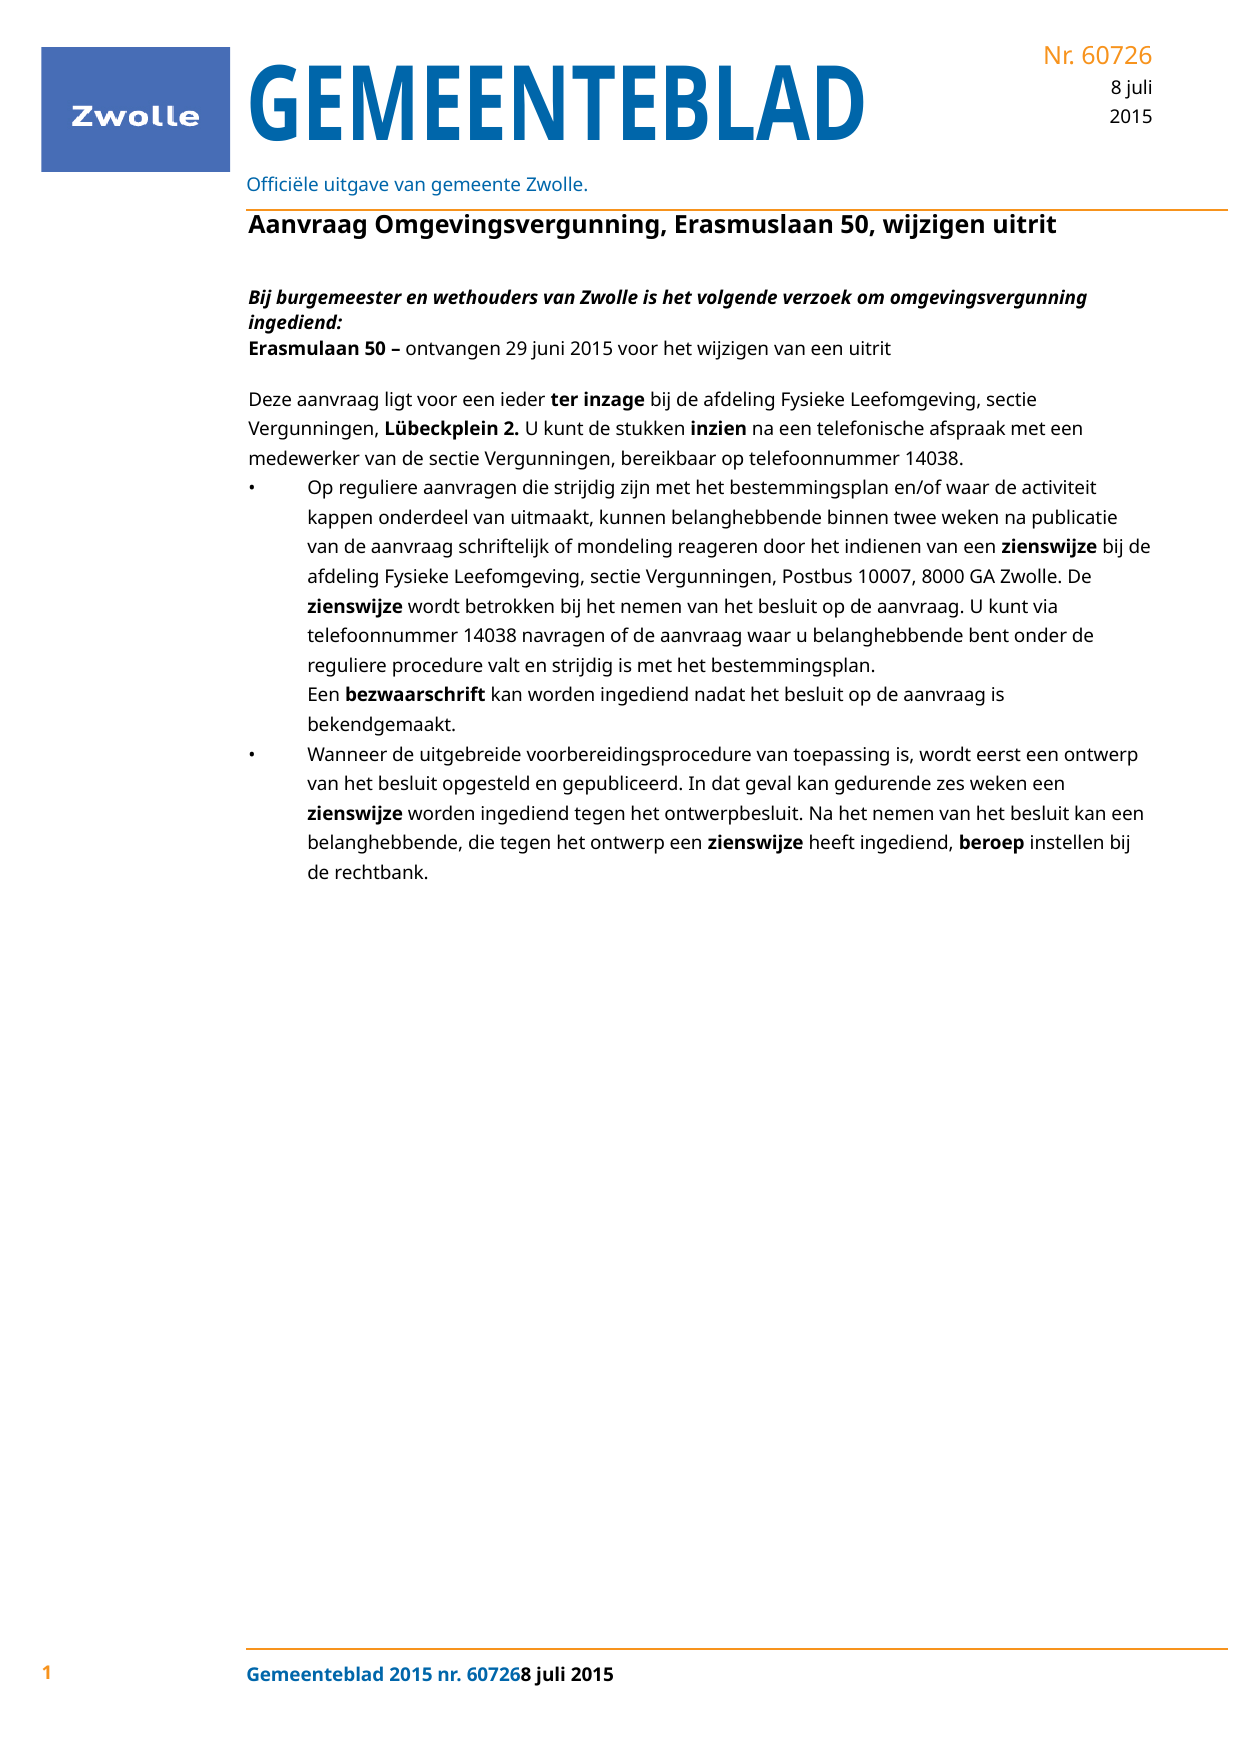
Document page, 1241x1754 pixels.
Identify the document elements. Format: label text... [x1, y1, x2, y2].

text Aanvraag Omgevingsvergunning, Erasmuslaan 50, wijzigen uitrit [248, 211, 1152, 241]
text Erasmulaan 50 – ontvangen 29 juni 2015 voor het wijzigen van een uitrit [248, 335, 1152, 361]
picture [41, 47, 231, 172]
list Een bezwaarschrift kan worden ingediend nadat het besluit op de aanvraag is bekendgemaakt. [248, 682, 1152, 737]
text Deze aanvraag ligt voor een ieder ter inzage bij de afdeling Fysieke Leefomgeving, sectie Vergunningen, Lübeckplein 2. U kunt de stukken inzien na een telefonische afspraak met een medewerker van de sectie Vergunningen, bereikbaar op telefoonnummer 14038. [248, 386, 1152, 471]
list Wanneer de uitgebreide voorbereidingsprocedure van toepassing is, wordt eerst een ontwerp van het besluit opgesteld en gepubliceerd. In dat geval kan gedurende zes weken een zienswijze worden ingediend tegen het ontwerpbesluit. Na het nemen van het besluit kan een belanghebbende, die tegen het ontwerp een zienswijze heeft ingediend, beroep instellen bij de rechtbank. [248, 741, 1152, 885]
list Op reguliere aanvragen die strijdig zijn met het bestemmingsplan en/of waar de activiteit kappen onderdeel van uitmaakt, kunnen belanghebbende binnen twee weken na publicatie van de aanvraag schriftelijk of mondeling reageren door het indienen van een zienswijze bij de afdeling Fysieke Leefomgeving, sectie Vergunningen, Postbus 10007, 8000 GA Zwolle. De zienswijze wordt betrokken bij het nemen van het besluit op de aanvraag. U kunt via telefoonnummer 14038 navragen of de aanvraag waar u belanghebbende bent onder de reguliere procedure valt en strijdig is met het bestemmingsplan. [248, 474, 1152, 678]
text Bij burgemeester en wethouders van Zwolle is het volgende verzoek om omgevingsvergunning ingediend: [248, 284, 1152, 335]
